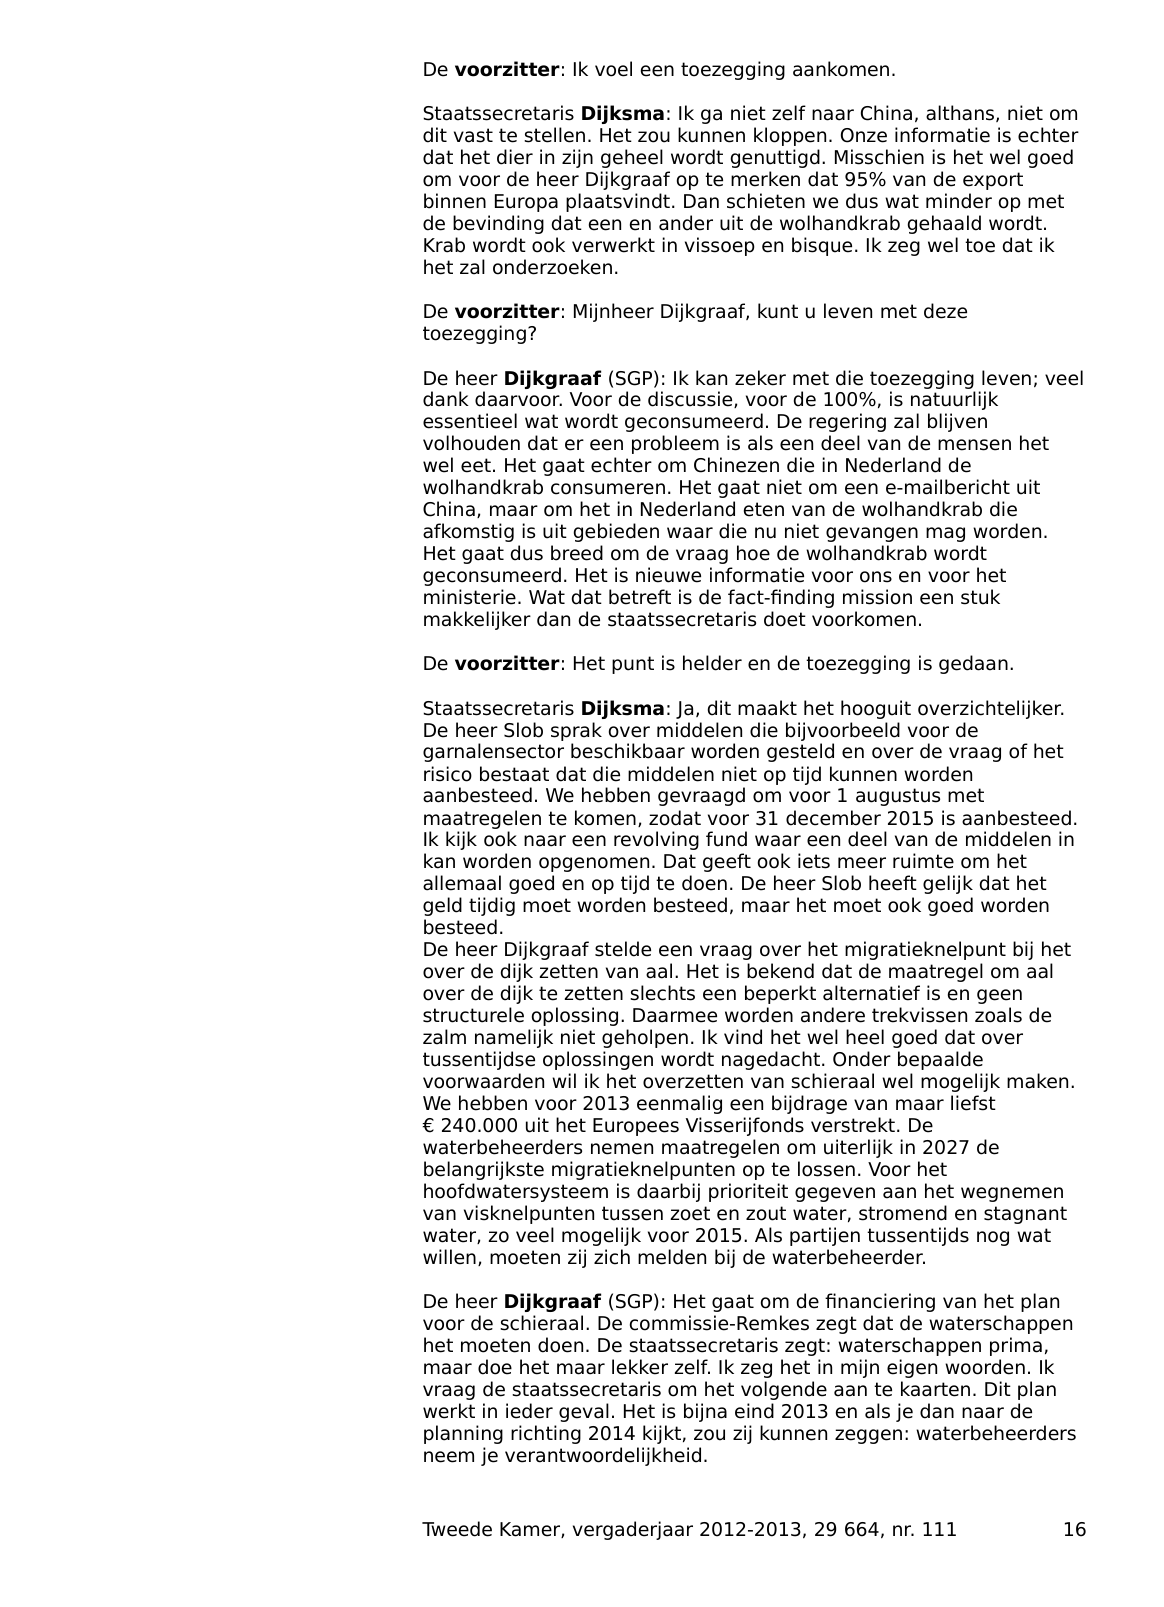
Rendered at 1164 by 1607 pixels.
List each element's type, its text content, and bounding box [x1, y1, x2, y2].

text De voorzitter: Het punt is helder en de toezegging is gedaan. [422, 653, 1087, 675]
text De heer Dijkgraaf (SGP): Ik kan zeker met die toezegging leven; veel dank daarvoor. Voor de discussie, voor de 100%, is natuurlijk essentieel wat wordt geconsumeerd. De regering zal blijven volhouden dat er een probleem is als een deel van de mensen het wel eet. Het gaat echter om Chinezen die in Nederland de wolhandkrab consumeren. Het gaat niet om een e-mailbericht uit China, maar om het in Nederland eten van de wolhandkrab die afkomstig is uit gebieden waar die nu niet gevangen mag worden. Het gaat dus breed om de vraag hoe de wolhandkrab wordt geconsumeerd. Het is nieuwe informatie voor ons en voor het ministerie. Wat dat betreft is de fact-finding mission een stuk makkelijker dan de staatssecretaris doet voorkomen. [422, 367, 1087, 631]
text De heer Dijkgraaf (SGP): Het gaat om de financiering van het plan voor de schieraal. De commissie-Remkes zegt dat de waterschappen het moeten doen. De staatssecretaris zegt: waterschappen prima, maar doe het maar lekker zelf. Ik zeg het in mijn eigen woorden. Ik vraag de staatssecretaris om het volgende aan te kaarten. Dit plan werkt in ieder geval. Het is bijna eind 2013 en als je dan naar de planning richting 2014 kijkt, zou zij kunnen zeggen: waterbeheerders neem je verantwoordelijkheid. [422, 1291, 1087, 1467]
text De voorzitter: Mijnheer Dijkgraaf, kunt u leven met deze toezegging? [422, 301, 1087, 345]
text De voorzitter: Ik voel een toezegging aankomen. [422, 59, 1087, 81]
text Staatssecretaris Dijksma: Ik ga niet zelf naar China, althans, niet om dit vast te stellen. Het zou kunnen kloppen. Onze informatie is echter dat het dier in zijn geheel wordt genuttigd. Misschien is het wel goed om voor de heer Dijkgraaf op te merken dat 95% van de export binnen Europa plaatsvindt. Dan schieten we dus wat minder op met de bevinding dat een en ander uit de wolhandkrab gehaald wordt. Krab wordt ook verwerkt in vissoep en bisque. Ik zeg wel toe dat ik het zal onderzoeken. [422, 103, 1087, 279]
text De heer Dijkgraaf stelde een vraag over het migratieknelpunt bij het over de dijk zetten van aal. Het is bekend dat de maatregel om aal over de dijk te zetten slechts een beperkt alternatief is en geen structurele oplossing. Daarmee worden andere trekvissen zoals de zalm namelijk niet geholpen. Ik vind het wel heel goed dat over tussentijdse oplossingen wordt nagedacht. Onder bepaalde voorwaarden wil ik het overzetten van schieraal wel mogelijk maken. We hebben voor 2013 eenmalig een bijdrage van maar liefst € 240.000 uit het Europees Visserijfonds verstrekt. De waterbeheerders nemen maatregelen om uiterlijk in 2027 de belangrijkste migratieknelpunten op te lossen. Voor het hoofdwatersysteem is daarbij prioriteit gegeven aan het wegnemen van visknelpunten tussen zoet en zout water, stromend en stagnant water, zo veel mogelijk voor 2015. Als partijen tussentijds nog wat willen, moeten zij zich melden bij de waterbeheerder. [422, 939, 1087, 1269]
text Staatssecretaris Dijksma: Ja, dit maakt het hooguit overzichtelijker. De heer Slob sprak over middelen die bijvoorbeeld voor de garnalensector beschikbaar worden gesteld en over de vraag of het risico bestaat dat die middelen niet op tijd kunnen worden aanbesteed. We hebben gevraagd om voor 1 augustus met maatregelen te komen, zodat voor 31 december 2015 is aanbesteed. Ik kijk ook naar een revolving fund waar een deel van de middelen in kan worden opgenomen. Dat geeft ook iets meer ruimte om het allemaal goed en op tijd te doen. De heer Slob heeft gelijk dat het geld tijdig moet worden besteed, maar het moet ook goed worden besteed. [422, 697, 1087, 939]
